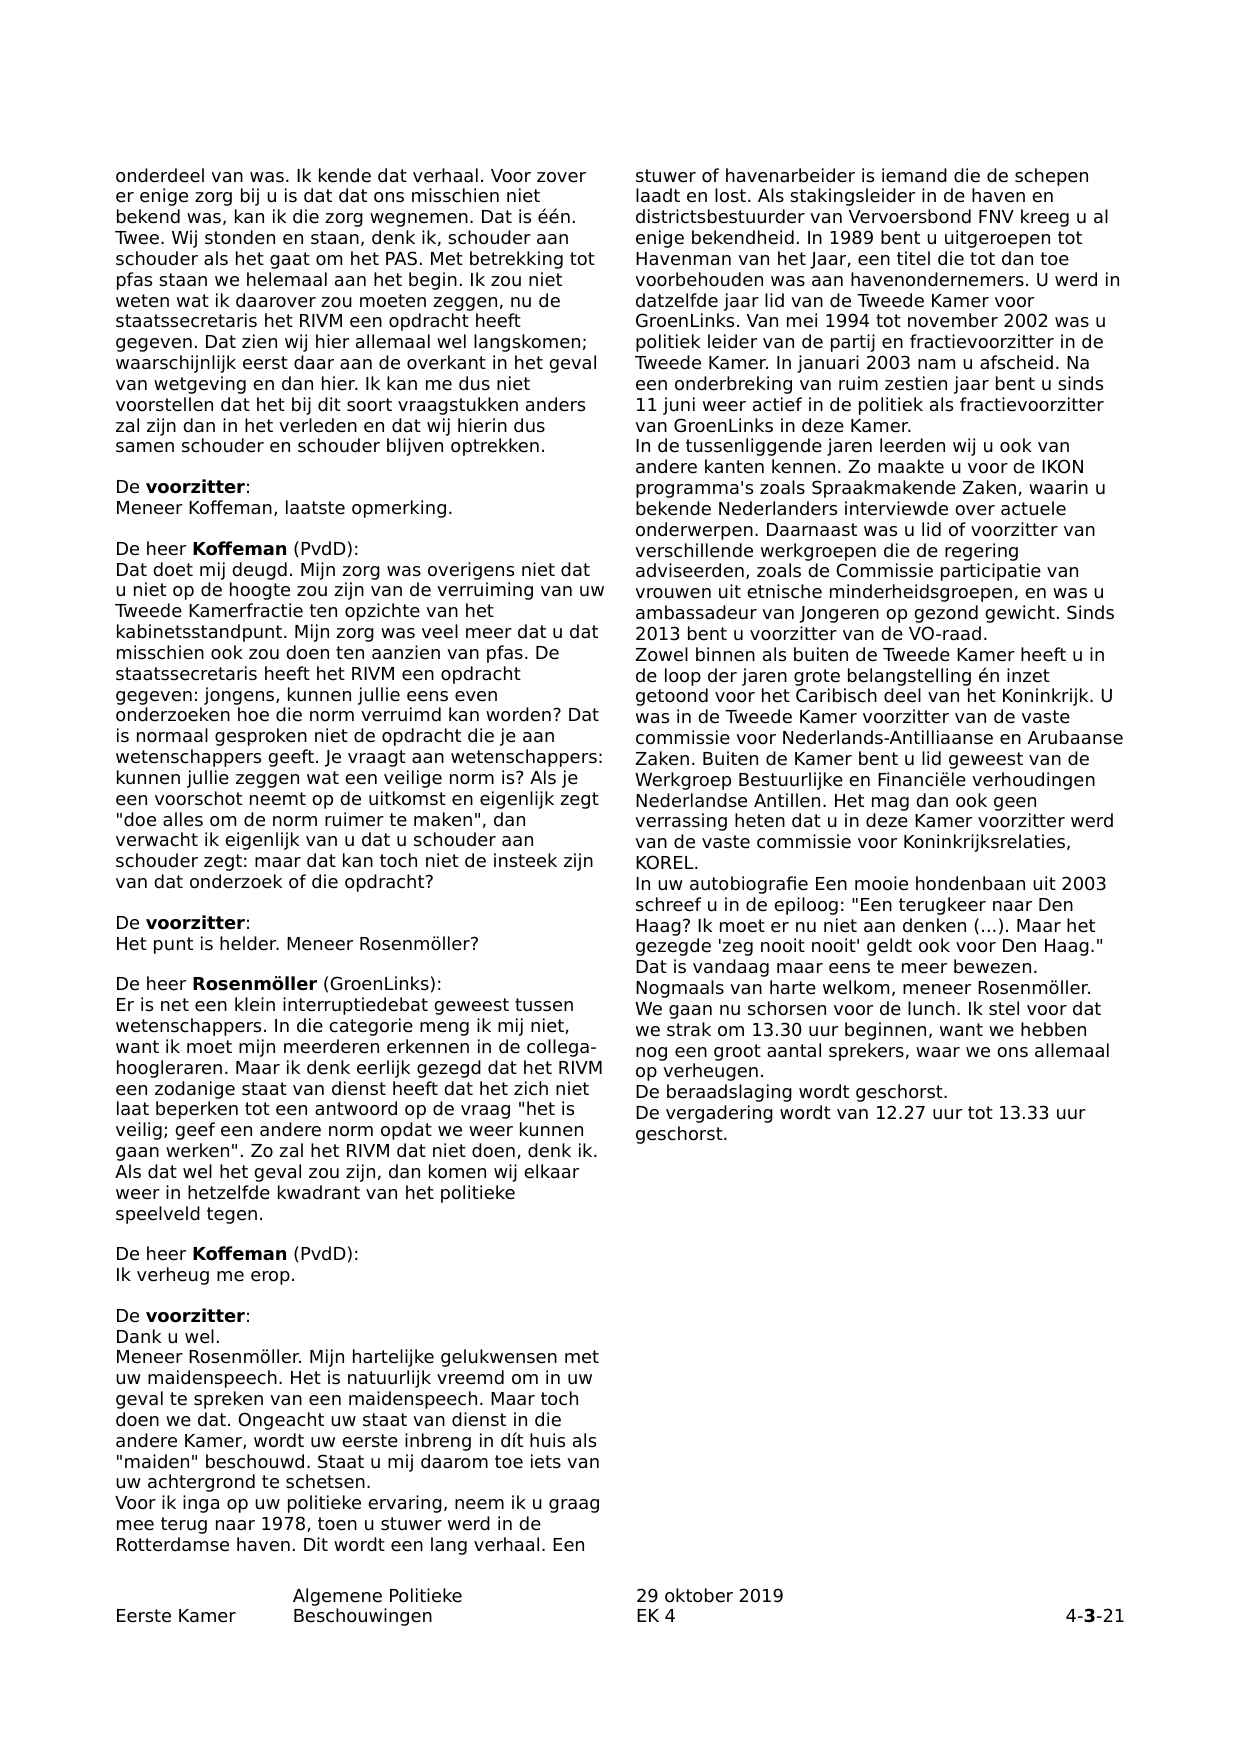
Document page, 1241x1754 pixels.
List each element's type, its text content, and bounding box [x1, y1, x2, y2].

text De voorzitter: [115, 477, 605, 498]
text Zowel binnen als buiten de Tweede Kamer heeft u in de loop der jaren grote belangstelling én inzet getoond voor het Caribisch deel van het Koninkrijk. U was in de Tweede Kamer voorzitter van de vaste commissie voor Nederlands-Antilliaanse en Arubaanse Zaken. Buiten de Kamer bent u lid geweest van de Werkgroep Bestuurlijke en Financiële verhoudingen Nederlandse Antillen. Het mag dan ook geen verrassing heten dat u in deze Kamer voorzitter werd van de vaste commissie voor Koninkrijksrelaties, KOREL. [635, 644, 1125, 874]
text De voorzitter: [115, 913, 605, 933]
text De heer Rosenmöller (GroenLinks): [115, 974, 605, 995]
text Er is net een klein interruptiedebat geweest tussen wetenschappers. In die categorie meng ik mij niet, want ik moet mijn meerderen erkennen in de collega-hoogleraren. Maar ik denk eerlijk gezegd dat het RIVM een zodanige staat van dienst heeft dat het zich niet laat beperken tot een antwoord op de vraag "het is veilig; geef een andere norm opdat we weer kunnen gaan werken". Zo zal het RIVM dat niet doen, denk ik. Als dat wel het geval zou zijn, dan komen wij elkaar weer in hetzelfde kwadrant van het politieke speelveld tegen. [115, 995, 605, 1224]
text Dank u wel. [115, 1326, 605, 1347]
text De vergadering wordt van 12.27 uur tot 13.33 uur geschorst. [635, 1103, 1125, 1144]
text onderdeel van was. Ik kende dat verhaal. Voor zover er enige zorg bij u is dat dat ons misschien niet bekend was, kan ik die zorg wegnemen. Dat is één. Twee. Wij stonden en staan, denk ik, schouder aan schouder als het gaat om het PAS. Met betrekking tot pfas staan we helemaal aan het begin. Ik zou niet weten wat ik daarover zou moeten zeggen, nu de staatssecretaris het RIVM een opdracht heeft gegeven. Dat zien wij hier allemaal wel langskomen; waarschijnlijk eerst daar aan de overkant in het geval van wetgeving en dan hier. Ik kan me dus niet voorstellen dat het bij dit soort vraagstukken anders zal zijn dan in het verleden en dat wij hierin dus samen schouder en schouder blijven optrekken. [115, 165, 605, 457]
text In uw autobiografie Een mooie hondenbaan uit 2003 schreef u in de epiloog: "Een terugkeer naar Den Haag? Ik moet er nu niet aan denken (...). Maar het gezegde 'zeg nooit nooit' geldt ook voor Den Haag." Dat is vandaag maar eens te meer bewezen. Nogmaals van harte welkom, meneer Rosenmöller. [635, 874, 1125, 999]
text Meneer Rosenmöller. Mijn hartelijke gelukwensen met uw maidenspeech. Het is natuurlijk vreemd om in uw geval te spreken van een maidenspeech. Maar toch doen we dat. Ongeacht uw staat van dienst in die andere Kamer, wordt uw eerste inbreng in dít huis als "maiden" beschouwd. Staat u mij daarom toe iets van uw achtergrond te schetsen. [115, 1347, 605, 1493]
text De voorzitter: [115, 1306, 605, 1326]
text De heer Koffeman (PvdD): [115, 538, 605, 559]
text Ik verheug me erop. [115, 1265, 605, 1286]
text Meneer Koffeman, laatste opmerking. [115, 498, 605, 518]
text De beraadslaging wordt geschorst. [635, 1082, 1125, 1103]
text Het punt is helder. Meneer Rosenmöller? [115, 933, 605, 954]
text Voor ik inga op uw politieke ervaring, neem ik u graag mee terug naar 1978, toen u stuwer werd in de Rotterdamse haven. Dit wordt een lang verhaal. Een [115, 1493, 605, 1556]
text De heer Koffeman (PvdD): [115, 1244, 605, 1265]
text Dat doet mij deugd. Mijn zorg was overigens niet dat u niet op de hoogte zou zijn van de verruiming van uw Tweede Kamerfractie ten opzichte van het kabinetsstandpunt. Mijn zorg was veel meer dat u dat misschien ook zou doen ten aanzien van pfas. De staatssecretaris heeft het RIVM een opdracht gegeven: jongens, kunnen jullie eens even onderzoeken hoe die norm verruimd kan worden? Dat is normaal gesproken niet de opdracht die je aan wetenschappers geeft. Je vraagt aan wetenschappers: kunnen jullie zeggen wat een veilige norm is? Als je een voorschot neemt op de uitkomst en eigenlijk zegt "doe alles om de norm ruimer te maken", dan verwacht ik eigenlijk van u dat u schouder aan schouder zegt: maar dat kan toch niet de insteek zijn van dat onderzoek of die opdracht? [115, 559, 605, 893]
text We gaan nu schorsen voor de lunch. Ik stel voor dat we strak om 13.30 uur beginnen, want we hebben nog een groot aantal sprekers, waar we ons allemaal op verheugen. [635, 999, 1125, 1082]
text stuwer of havenarbeider is iemand die de schepen laadt en lost. Als stakingsleider in de haven en districtsbestuurder van Vervoersbond FNV kreeg u al enige bekendheid. In 1989 bent u uitgeroepen tot Havenman van het Jaar, een titel die tot dan toe voorbehouden was aan havenondernemers. U werd in datzelfde jaar lid van de Tweede Kamer voor GroenLinks. Van mei 1994 tot november 2002 was u politiek leider van de partij en fractievoorzitter in de Tweede Kamer. In januari 2003 nam u afscheid. Na een onderbreking van ruim zestien jaar bent u sinds 11 juni weer actief in de politiek als fractievoorzitter van GroenLinks in deze Kamer. [635, 165, 1125, 436]
text In de tussenliggende jaren leerden wij u ook van andere kanten kennen. Zo maakte u voor de IKON programma's zoals Spraakmakende Zaken, waarin u bekende Nederlanders interviewde over actuele onderwerpen. Daarnaast was u lid of voorzitter van verschillende werkgroepen die de regering adviseerden, zoals de Commissie participatie van vrouwen uit etnische minderheidsgroepen, en was u ambassadeur van Jongeren op gezond gewicht. Sinds 2013 bent u voorzitter van de VO-raad. [635, 436, 1125, 644]
